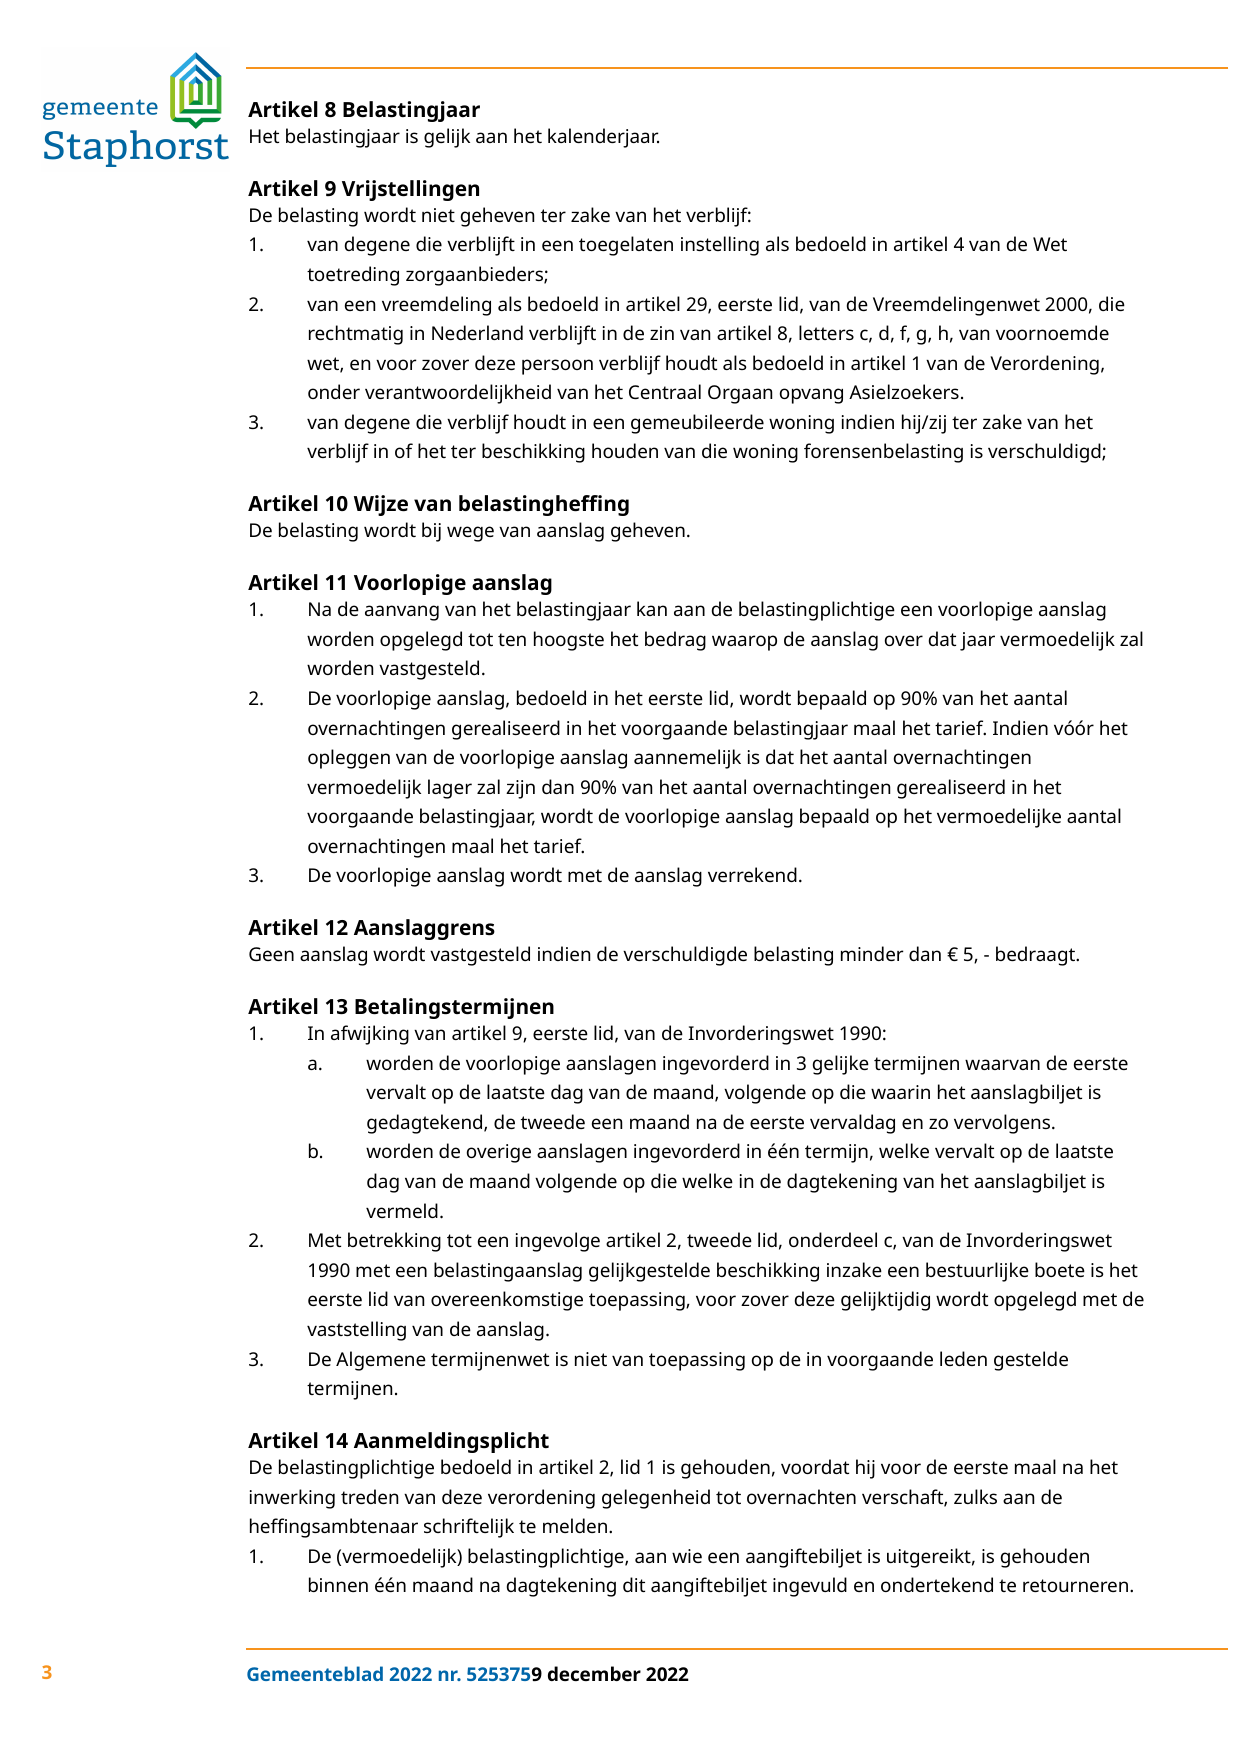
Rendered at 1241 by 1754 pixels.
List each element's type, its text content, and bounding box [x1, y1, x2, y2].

list worden de overige aanslagen ingevorderd in één termijn, welke vervalt op de laatste dag van de maand volgende op die welke in de dagtekening van het aanslagbiljet is vermeld. [307, 1139, 1152, 1224]
list van een vreemdeling als bedoeld in artikel 29, eerste lid, van de Vreemdelingenwet 2000, die rechtmatig in Nederland verblijft in de zin van artikel 8, letters c, d, f, g, h, van voornoemde wet, en voor zover deze persoon verblijf houdt als bedoeld in artikel 1 van de Verordening, onder verantwoordelijkheid van het Centraal Orgaan opvang Asielzoekers. [248, 291, 1152, 405]
list De voorlopige aanslag, bedoeld in het eerste lid, wordt bepaald op 90% van het aantal overnachtingen gerealiseerd in het voorgaande belastingjaar maal het tarief. Indien vóór het opleggen van de voorlopige aanslag aannemelijk is dat het aantal overnachtingen vermoedelijk lager zal zijn dan 90% van het aantal overnachtingen gerealiseerd in het voorgaande belastingjaar, wordt de voorlopige aanslag bepaald op het vermoedelijke aantal overnachtingen maal het tarief. [248, 685, 1152, 859]
text Artikel 11 Voorlopige aanslag [248, 568, 1152, 596]
text Artikel 14 Aanmeldingsplicht [248, 1426, 1152, 1454]
text Artikel 12 Aanslaggrens [248, 913, 1152, 942]
text Artikel 13 Betalingstermijnen [248, 992, 1152, 1020]
list In afwijking van artikel 9, eerste lid, van de Invorderingswet 1990: [248, 1020, 1152, 1046]
text De belasting wordt bij wege van aanslag geheven. [248, 518, 1152, 543]
list van degene die verblijf houdt in een gemeubileerde woning indien hij/zij ter zake van het verblijf in of het ter beschikking houden van die woning forensenbelasting is verschuldigd; [248, 409, 1152, 464]
text Het belastingjaar is gelijk aan het kalenderjaar. [248, 123, 1152, 149]
text De belasting wordt niet geheven ter zake van het verblijf: [248, 202, 1152, 228]
list Met betrekking tot een ingevolge artikel 2, tweede lid, onderdeel c, van de Invorderingswet 1990 met een belastingaanslag gelijkgestelde beschikking inzake een bestuurlijke boete is het eerste lid van overeenkomstige toepassing, voor zover deze gelijktijdig wordt opgelegd met de vaststelling van de aanslag. [248, 1227, 1152, 1342]
list De voorlopige aanslag wordt met de aanslag verrekend. [248, 863, 1152, 888]
text Geen aanslag wordt vastgesteld indien de verschuldigde belasting minder dan € 5, - bedraagt. [248, 942, 1152, 967]
text Artikel 9 Vrijstellingen [248, 174, 1152, 202]
text Artikel 8 Belastingjaar [248, 95, 1152, 123]
list Na de aanvang van het belastingjaar kan aan de belastingplichtige een voorlopige aanslag worden opgelegd tot ten hoogste het bedrag waarop de aanslag over dat jaar vermoedelijk zal worden vastgesteld. [248, 596, 1152, 681]
list De Algemene termijnenwet is niet van toepassing op de in voorgaande leden gestelde termijnen. [248, 1346, 1152, 1401]
list worden de voorlopige aanslagen ingevorderd in 3 gelijke termijnen waarvan de eerste vervalt op de laatste dag van de maand, volgende op die waarin het aanslagbiljet is gedagtekend, de tweede een maand na de eerste vervaldag en zo vervolgens. [307, 1050, 1152, 1135]
text De belastingplichtige bedoeld in artikel 2, lid 1 is gehouden, voordat hij voor de eerste maal na het inwerking treden van deze verordening gelegenheid tot overnachten verschaft, zulks aan de heffingsambtenaar schriftelijk te melden. [248, 1454, 1152, 1539]
list van degene die verblijft in een toegelaten instelling als bedoeld in artikel 4 van de Wet toetreding zorgaanbieders; [248, 232, 1152, 287]
list De (vermoedelijk) belastingplichtige, aan wie een aangiftebiljet is uitgereikt, is gehouden binnen één maand na dagtekening dit aangiftebiljet ingevuld en ondertekend te retourneren. [248, 1543, 1152, 1598]
text Artikel 10 Wijze van belastingheffing [248, 489, 1152, 518]
picture [41, 47, 231, 172]
